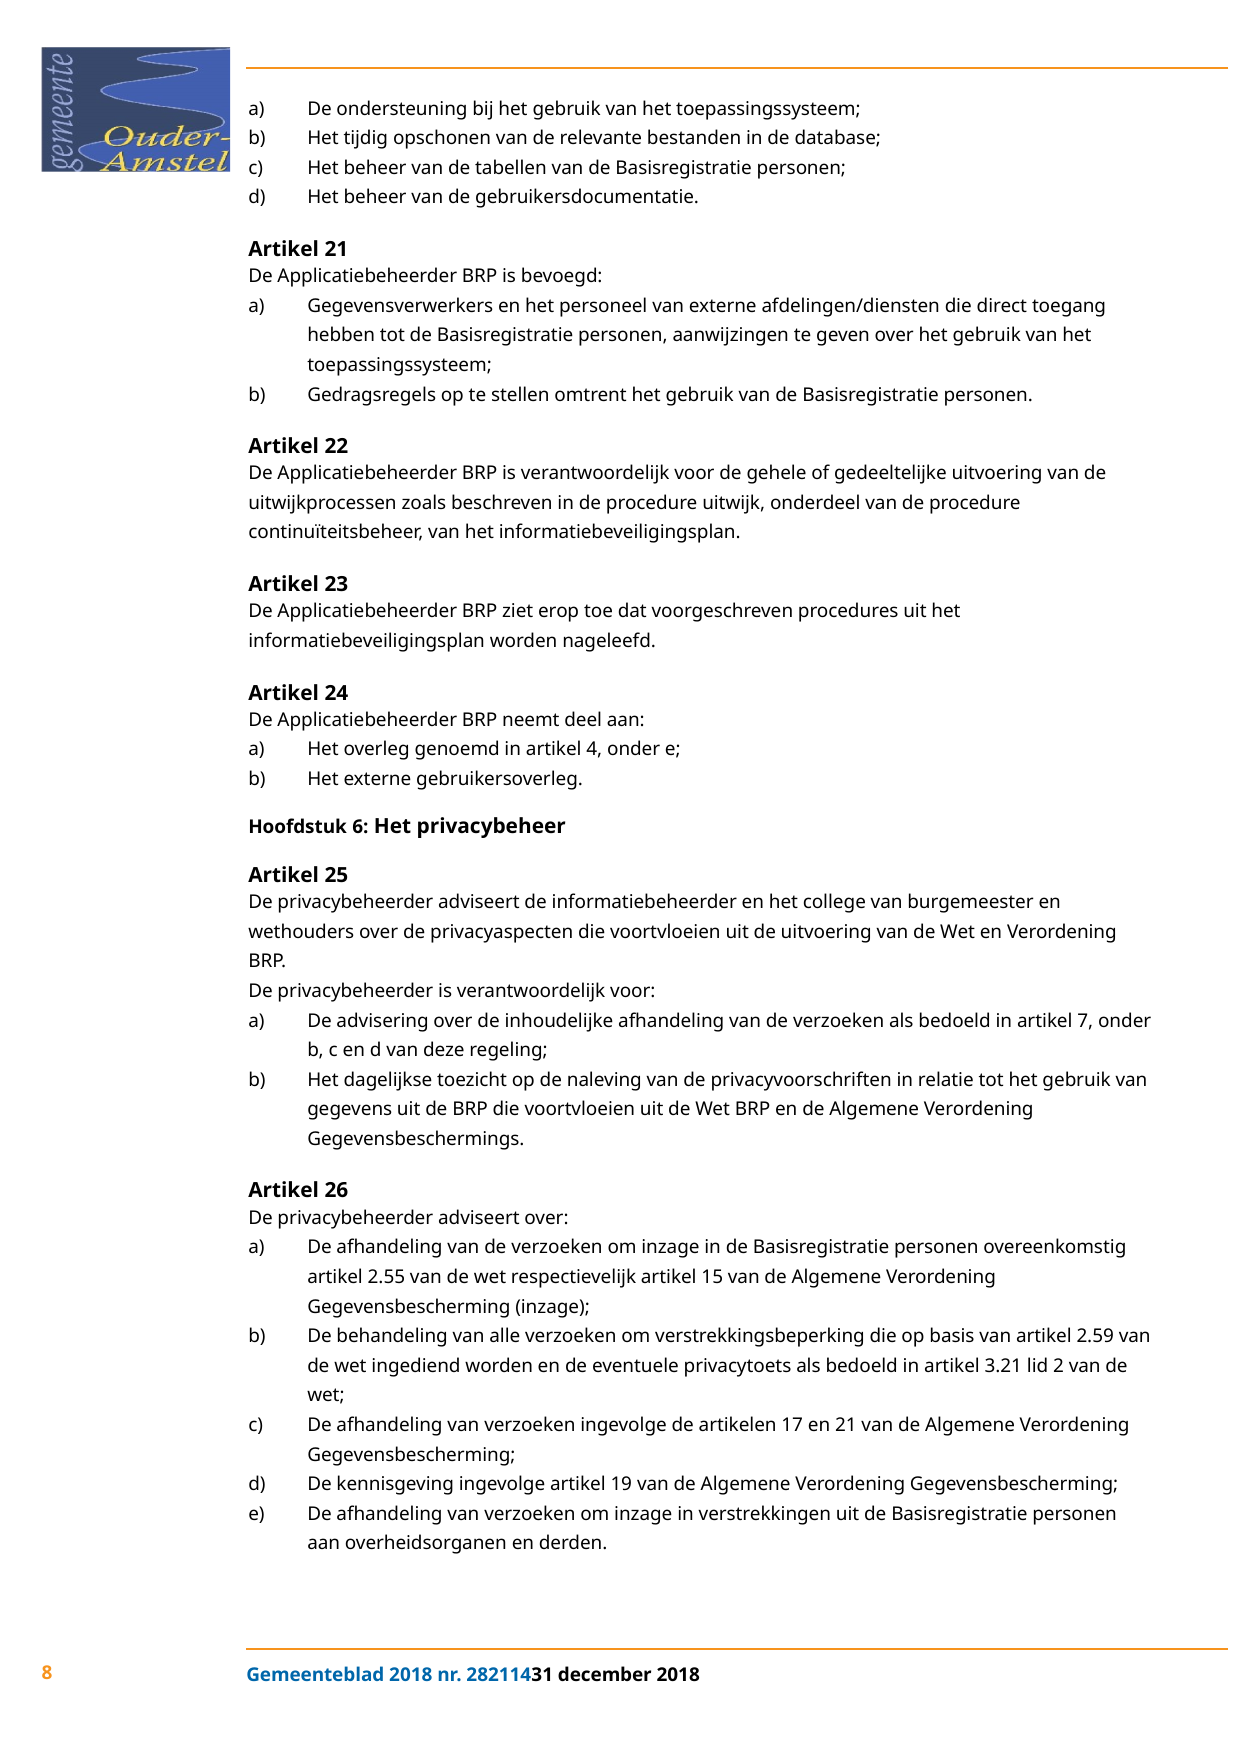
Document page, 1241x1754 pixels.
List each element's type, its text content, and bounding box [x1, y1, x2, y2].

list De advisering over de inhoudelijke afhandeling van de verzoeken als bedoeld in artikel 7, onder b, c en d van deze regeling; [248, 1007, 1152, 1062]
list Het beheer van de tabellen van de Basisregistratie personen; [248, 154, 1152, 180]
text De privacybeheerder adviseert over: [248, 1204, 1152, 1230]
list De afhandeling van verzoeken ingevolge de artikelen 17 en 21 van de Algemene Verordening Gegevensbescherming; [248, 1411, 1152, 1466]
list De kennisgeving ingevolge artikel 19 van de Algemene Verordening Gegevensbescherming; [248, 1470, 1152, 1496]
picture [41, 47, 231, 172]
text Artikel 21 [248, 234, 1152, 262]
text Artikel 23 [248, 569, 1152, 598]
list Het tijdig opschonen van de relevante bestanden in de database; [248, 124, 1152, 150]
list Het beheer van de gebruikersdocumentatie. [248, 183, 1152, 209]
list De ondersteuning bij het gebruik van het toepassingssysteem; [248, 95, 1152, 121]
text Artikel 22 [248, 431, 1152, 459]
list Gedragsregels op te stellen omtrent het gebruik van de Basisregistratie personen. [248, 381, 1152, 406]
text Artikel 25 [248, 860, 1152, 888]
text De Applicatiebeheerder BRP neemt deel aan: [248, 706, 1152, 732]
text De Applicatiebeheerder BRP is verantwoordelijk voor de gehele of gedeeltelijke uitvoering van de uitwijkprocessen zoals beschreven in de procedure uitwijk, onderdeel van de procedure continuïteitsbeheer, van het informatiebeveiligingsplan. [248, 459, 1152, 544]
list Gegevensverwerkers en het personeel van externe afdelingen/diensten die direct toegang hebben tot de Basisregistratie personen, aanwijzingen te geven over het gebruik van het toepassingssysteem; [248, 292, 1152, 377]
list Het overleg genoemd in artikel 4, onder e; [248, 736, 1152, 761]
list De afhandeling van de verzoeken om inzage in de Basisregistratie personen overeenkomstig artikel 2.55 van de wet respectievelijk artikel 15 van de Algemene Verordening Gegevensbescherming (inzage); [248, 1234, 1152, 1318]
text De Applicatiebeheerder BRP ziet erop toe dat voorgeschreven procedures uit het informatiebeveiligingsplan worden nageleefd. [248, 598, 1152, 653]
text De Applicatiebeheerder BRP is bevoegd: [248, 262, 1152, 288]
text De privacybeheerder is verantwoordelijk voor: [248, 977, 1152, 1003]
text De privacybeheerder adviseert de informatiebeheerder en het college van burgemeester en wethouders over de privacyaspecten die voortvloeien uit de uitvoering van de Wet en Verordening BRP. [248, 888, 1152, 973]
list De afhandeling van verzoeken om inzage in verstrekkingen uit de Basisregistratie personen aan overheidsorganen en derden. [248, 1500, 1152, 1555]
list Het dagelijkse toezicht op de naleving van de privacyvoorschriften in relatie tot het gebruik van gegevens uit de BRP die voortvloeien uit de Wet BRP en de Algemene Verordening Gegevensbeschermings. [248, 1066, 1152, 1151]
list Het externe gebruikersoverleg. [248, 765, 1152, 791]
text Artikel 26 [248, 1176, 1152, 1204]
list De behandeling van alle verzoeken om verstrekkingsbeperking die op basis van artikel 2.59 van de wet ingediend worden en de eventuele privacytoets als bedoeld in artikel 3.21 lid 2 van de wet; [248, 1322, 1152, 1407]
text Artikel 24 [248, 678, 1152, 706]
text Hoofdstuk 6: Het privacybeheer [248, 811, 1152, 839]
